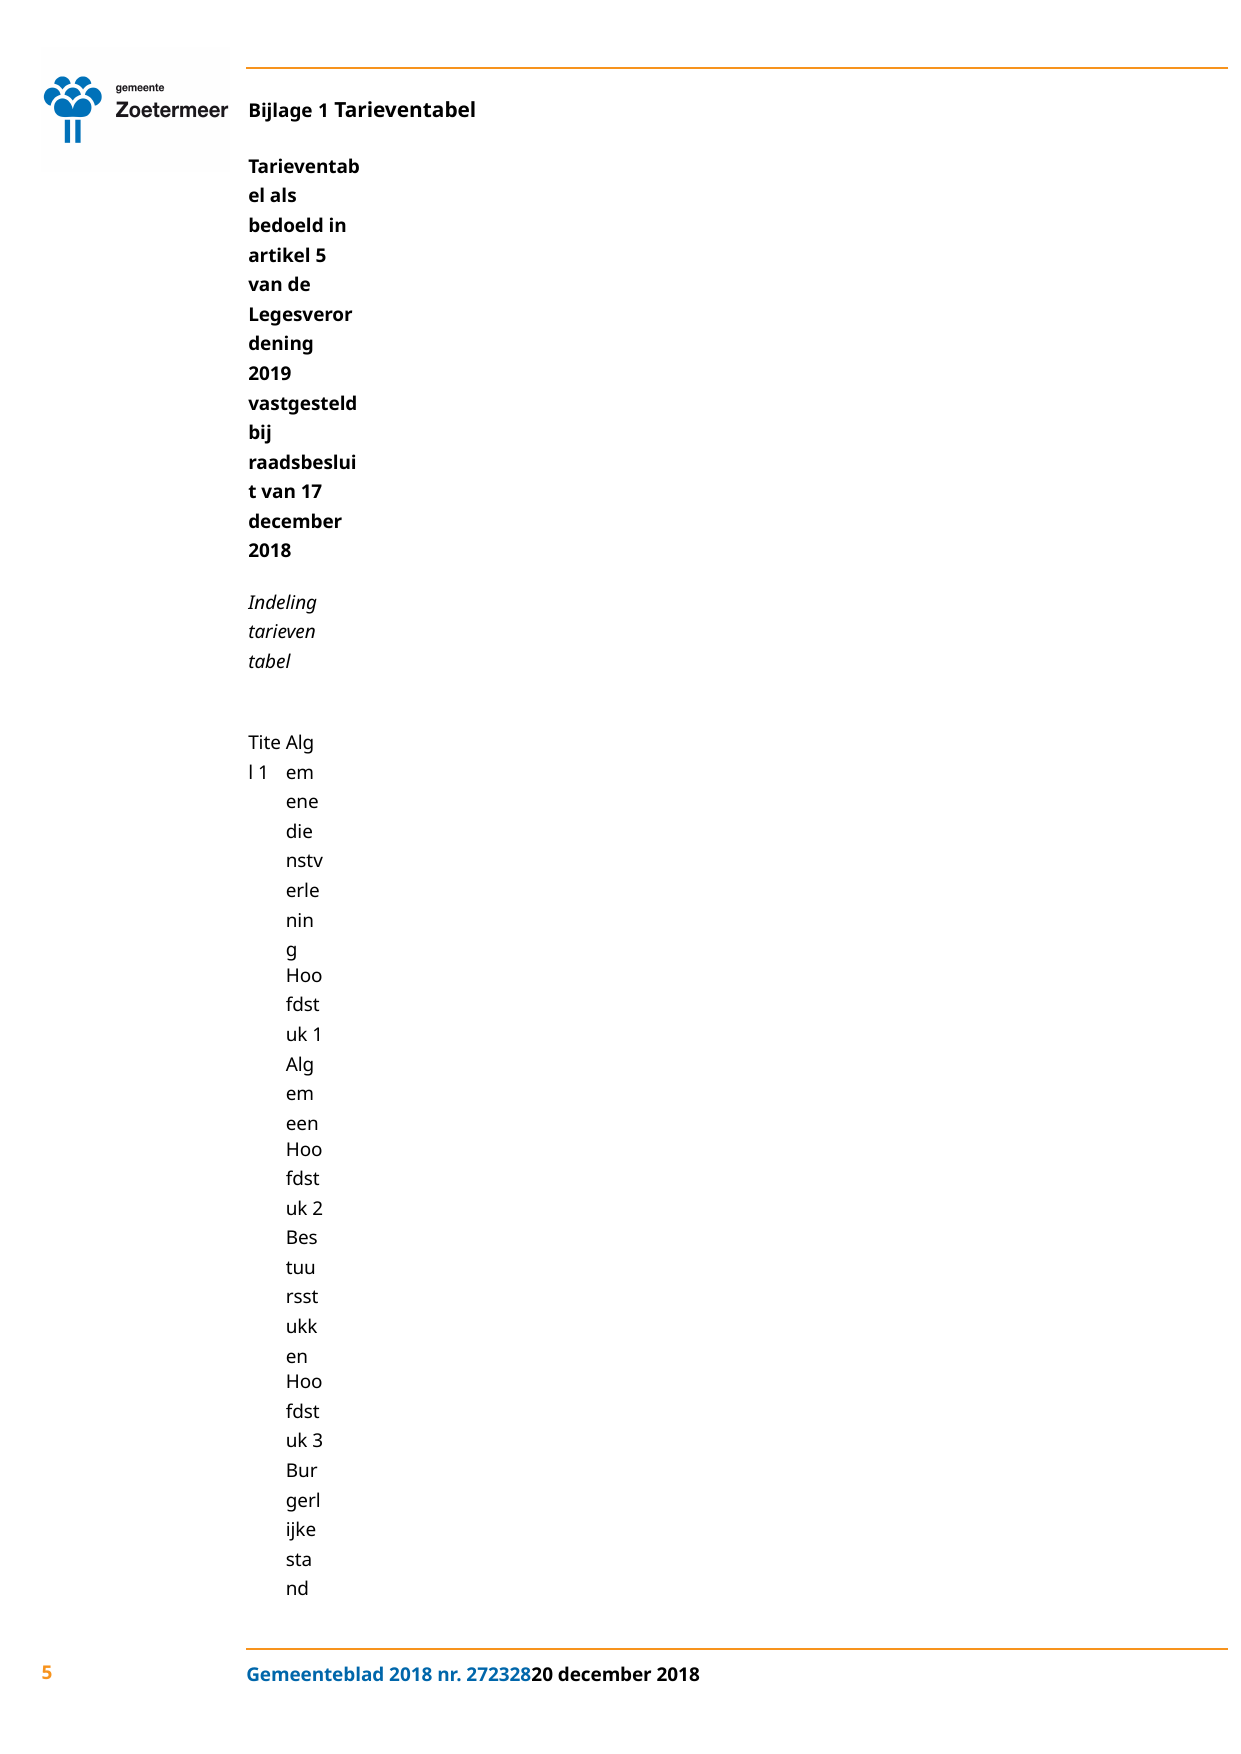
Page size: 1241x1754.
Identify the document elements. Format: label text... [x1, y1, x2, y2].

picture [41, 47, 231, 172]
table_cell Algemene dienstverlening [286, 729, 323, 962]
table_cell [323, 563, 361, 589]
table_cell [248, 1136, 286, 1368]
table_cell [323, 1136, 361, 1368]
table_cell Indeling tarieventabel [248, 589, 323, 703]
table_cell Titel 1 [248, 729, 286, 962]
table_cell [323, 1369, 361, 1601]
table_cell [248, 563, 286, 589]
table_cell Hoofdstuk 1 Algemeen [286, 962, 323, 1136]
table_cell [323, 704, 361, 729]
table_cell [361, 704, 398, 729]
table_cell [248, 1369, 286, 1601]
table_cell [248, 704, 286, 729]
table_cell [323, 729, 361, 962]
table_cell [361, 962, 398, 1136]
table_cell [286, 704, 323, 729]
table_cell [361, 1136, 398, 1368]
text Bijlage 1 Tarieventabel [248, 95, 1152, 123]
table_cell [248, 962, 286, 1136]
table_cell [323, 962, 361, 1136]
table_header Tarieventabel als bedoeld in artikel 5 van de Legesverordening 2019 vastgesteld bij raadsbesluit van 17 december 2018 [248, 153, 361, 563]
table_cell Hoofdstuk 3 Burgerlijke stand [286, 1369, 323, 1601]
table_cell [323, 589, 361, 703]
table_cell [286, 563, 323, 589]
table_cell Hoofdstuk 2 Bestuursstukken [286, 1136, 323, 1368]
table_cell [361, 1369, 398, 1601]
table_cell [361, 729, 398, 962]
